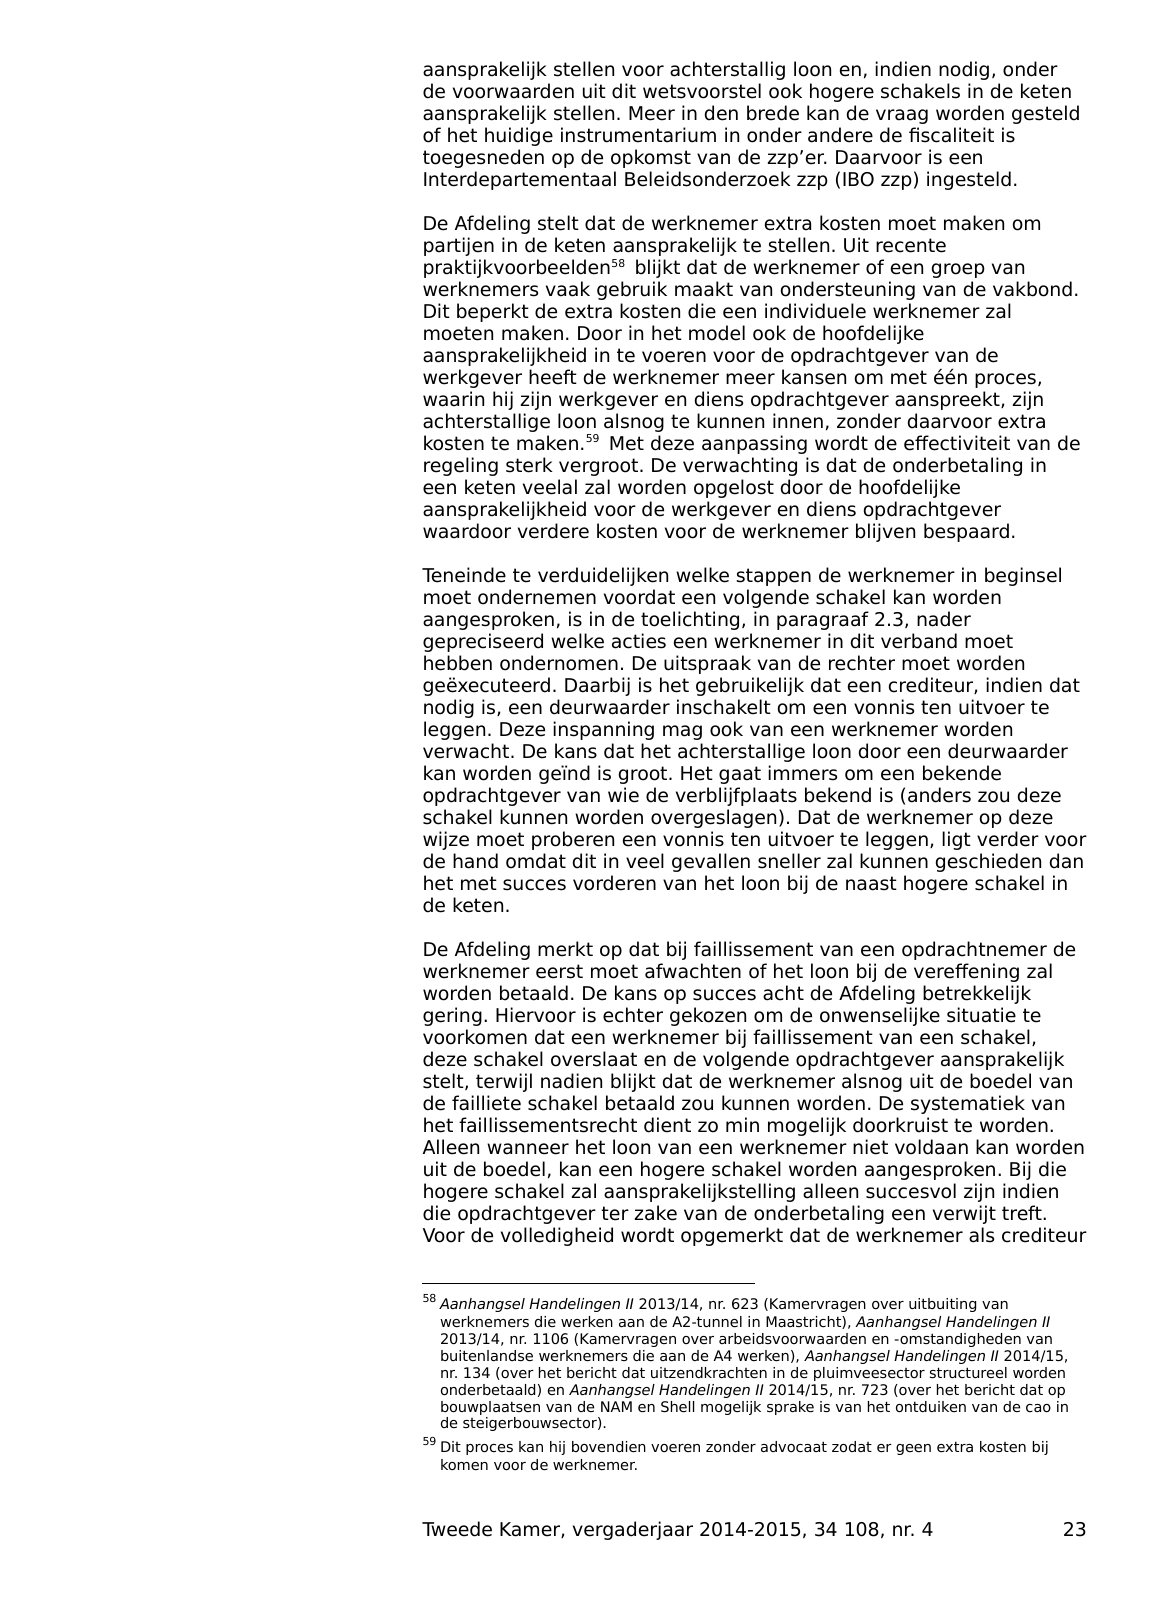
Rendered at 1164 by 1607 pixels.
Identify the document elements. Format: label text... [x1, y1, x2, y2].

text De Afdeling stelt dat de werknemer extra kosten moet maken om partijen in de keten aansprakelijk te stellen. Uit recente praktijkvoorbeelden blijkt dat de werknemer of een groep van werknemers vaak gebruik maakt van ondersteuning van de vakbond. Dit beperkt de extra kosten die een individuele werknemer zal moeten maken. Door in het model ook de hoofdelijke aansprakelijkheid in te voeren voor de opdrachtgever van de werkgever heeft de werknemer meer kansen om met één proces, waarin hij zijn werkgever en diens opdrachtgever aanspreekt, zijn achterstallige loon alsnog te kunnen innen, zonder daarvoor extra kosten te maken. Met deze aanpassing wordt de effectiviteit van de regeling sterk vergroot. De verwachting is dat de onderbetaling in een keten veelal zal worden opgelost door de hoofdelijke aansprakelijkheid voor de werkgever en diens opdrachtgever waardoor verdere kosten voor de werknemer blijven bespaard. [422, 213, 1087, 543]
text aansprakelijk stellen voor achterstallig loon en, indien nodig, onder de voorwaarden uit dit wetsvoorstel ook hogere schakels in de keten aansprakelijk stellen. Meer in den brede kan de vraag worden gesteld of het huidige instrumentarium in onder andere de fiscaliteit is toegesneden op de opkomst van de zzp’er. Daarvoor is een Interdepartementaal Beleidsonderzoek zzp (IBO zzp) ingesteld. [422, 59, 1087, 191]
text Dit proces kan hij bovendien voeren zonder advocaat zodat er geen extra kosten bij komen voor de werknemer. [422, 1435, 1087, 1474]
text De Afdeling merkt op dat bij faillissement van een opdrachtnemer de werknemer eerst moet afwachten of het loon bij de vereffening zal worden betaald. De kans op succes acht de Afdeling betrekkelijk gering. Hiervoor is echter gekozen om de onwenselijke situatie te voorkomen dat een werknemer bij faillissement van een schakel, deze schakel overslaat en de volgende opdrachtgever aansprakelijk stelt, terwijl nadien blijkt dat de werknemer alsnog uit de boedel van de failliete schakel betaald zou kunnen worden. De systematiek van het faillissementsrecht dient zo min mogelijk doorkruist te worden. Alleen wanneer het loon van een werknemer niet voldaan kan worden uit de boedel, kan een hogere schakel worden aangesproken. Bij die hogere schakel zal aansprakelijkstelling alleen succesvol zijn indien die opdrachtgever ter zake van de onderbetaling een verwijt treft. Voor de volledigheid wordt opgemerkt dat de werknemer als crediteur [422, 939, 1087, 1247]
text Aanhangsel Handelingen II 2013/14, nr. 623 (Kamervragen over uitbuiting van werknemers die werken aan de A2-tunnel in Maastricht), Aanhangsel Handelingen II 2013/14, nr. 1106 (Kamervragen over arbeidsvoorwaarden en -omstandigheden van buitenlandse werknemers die aan de A4 werken), Aanhangsel Handelingen II 2014/15, nr. 134 (over het bericht dat uitzendkrachten in de pluimveesector structureel worden onderbetaald) en Aanhangsel Handelingen II 2014/15, nr. 723 (over het bericht dat op bouwplaatsen van de NAM en Shell mogelijk sprake is van het ontduiken van de cao in de steigerbouwsector). [422, 1292, 1087, 1432]
text Teneinde te verduidelijken welke stappen de werknemer in beginsel moet ondernemen voordat een volgende schakel kan worden aangesproken, is in de toelichting, in paragraaf 2.3, nader gepreciseerd welke acties een werknemer in dit verband moet hebben ondernomen. De uitspraak van de rechter moet worden geëxecuteerd. Daarbij is het gebruikelijk dat een crediteur, indien dat nodig is, een deurwaarder inschakelt om een vonnis ten uitvoer te leggen. Deze inspanning mag ook van een werknemer worden verwacht. De kans dat het achterstallige loon door een deurwaarder kan worden geïnd is groot. Het gaat immers om een bekende opdrachtgever van wie de verblijfplaats bekend is (anders zou deze schakel kunnen worden overgeslagen). Dat de werknemer op deze wijze moet proberen een vonnis ten uitvoer te leggen, ligt verder voor de hand omdat dit in veel gevallen sneller zal kunnen geschieden dan het met succes vorderen van het loon bij de naast hogere schakel in de keten. [422, 565, 1087, 917]
